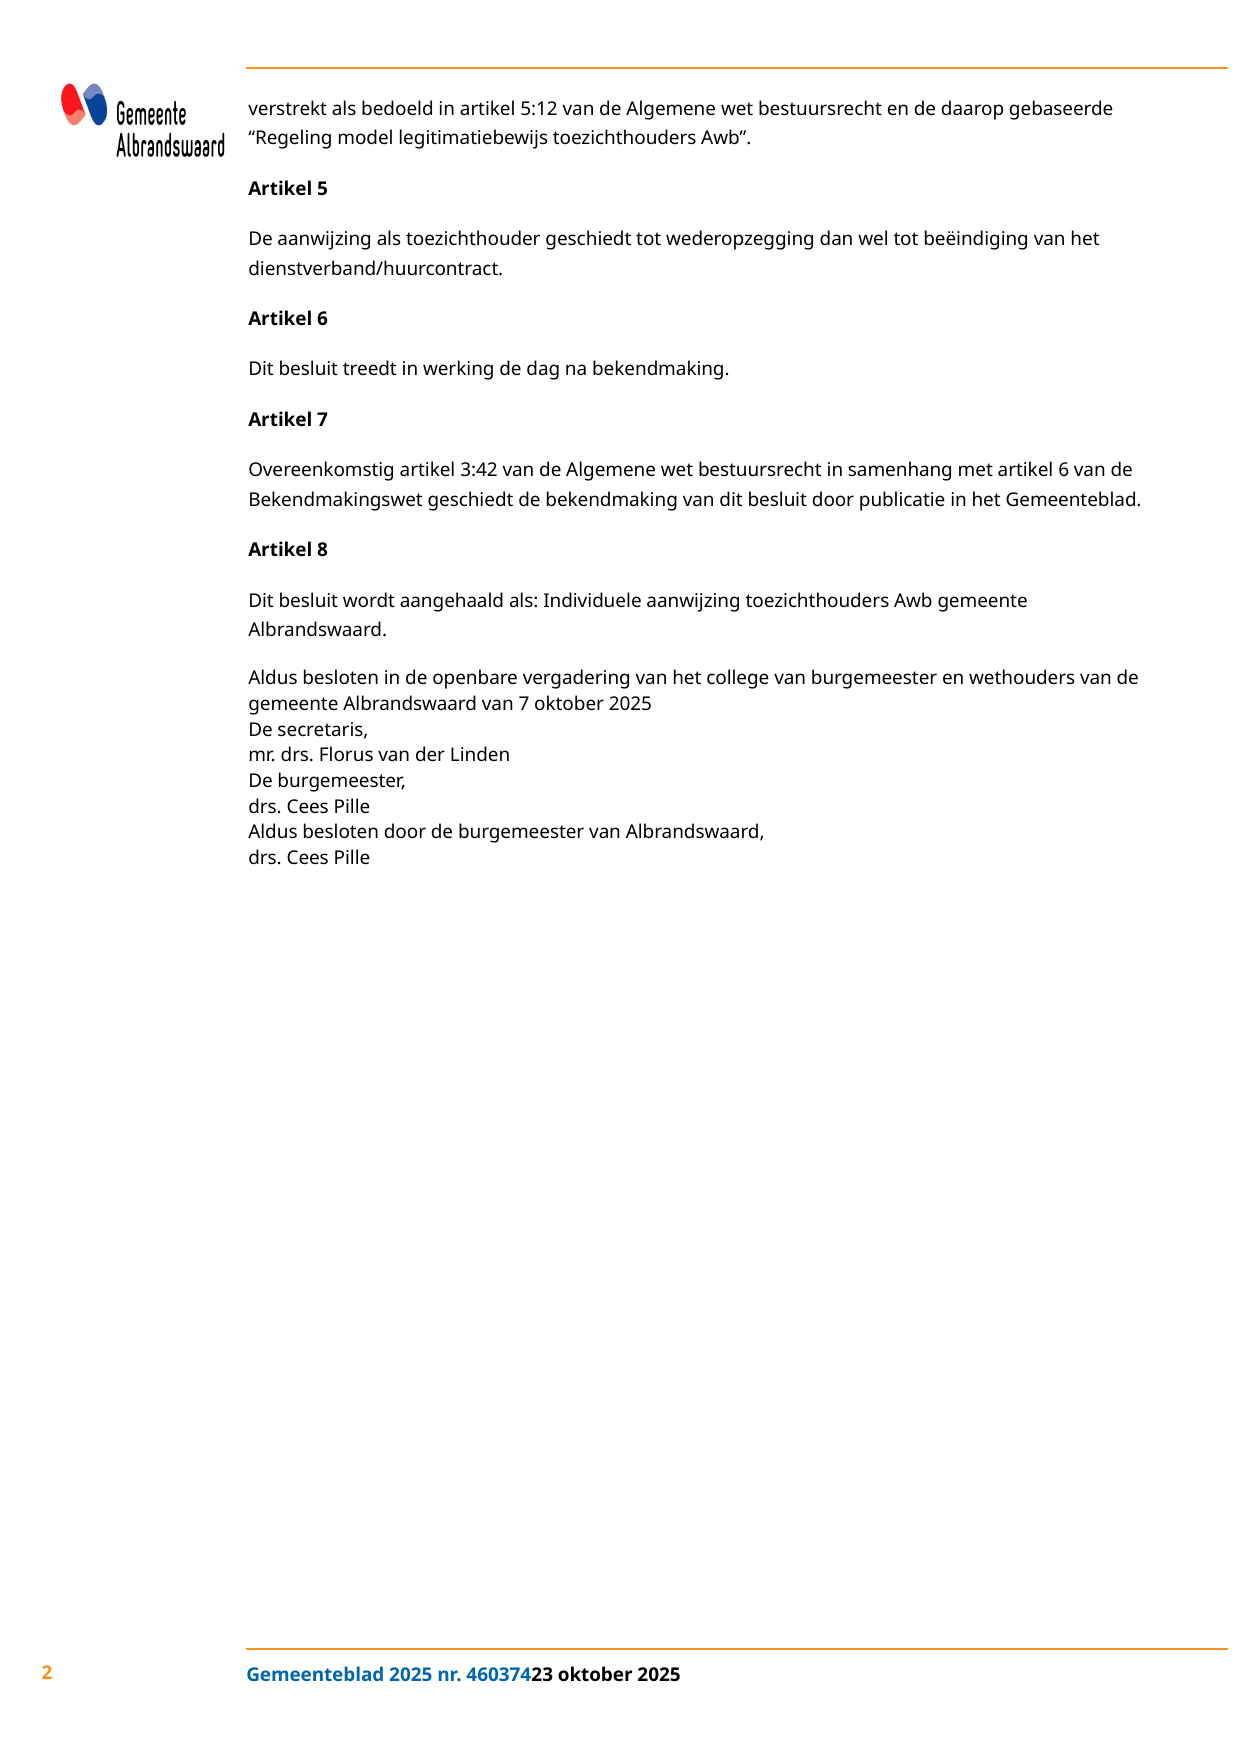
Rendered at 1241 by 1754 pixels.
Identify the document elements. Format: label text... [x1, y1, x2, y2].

text Artikel 8 [248, 536, 1152, 562]
text Artikel 5 [248, 175, 1152, 201]
text Aldus besloten in de openbare vergadering van het college van burgemeester en wethouders van de gemeente Albrandswaard van 7 oktober 2025 [248, 664, 1152, 716]
text drs. Cees Pille [248, 793, 1152, 819]
text Overeenkomstig artikel 3:42 van de Algemene wet bestuursrecht in samenhang met artikel 6 van de Bekendmakingswet geschiedt de bekendmaking van dit besluit door publicatie in het Gemeenteblad. [248, 456, 1152, 512]
text De secretaris, [248, 716, 1152, 741]
text De aanwijzing als toezichthouder geschiedt tot wederopzegging dan wel tot beëindiging van het dienstverband/huurcontract. [248, 225, 1152, 281]
text mr. drs. Florus van der Linden [248, 741, 1152, 767]
picture [41, 47, 231, 172]
text Aldus besloten door de burgemeester van Albrandswaard, [248, 819, 1152, 844]
text Dit besluit wordt aangehaald als: Individuele aanwijzing toezichthouders Awb gemeente Albrandswaard. [248, 587, 1152, 642]
text verstrekt als bedoeld in artikel 5:12 van de Algemene wet bestuursrecht en de daarop gebaseerde “Regeling model legitimatiebewijs toezichthouders Awb”. [248, 95, 1152, 150]
text De burgemeester, [248, 767, 1152, 793]
text Artikel 7 [248, 406, 1152, 432]
text drs. Cees Pille [248, 844, 1152, 870]
text Dit besluit treedt in werking de dag na bekendmaking. [248, 356, 1152, 381]
text Artikel 6 [248, 305, 1152, 331]
